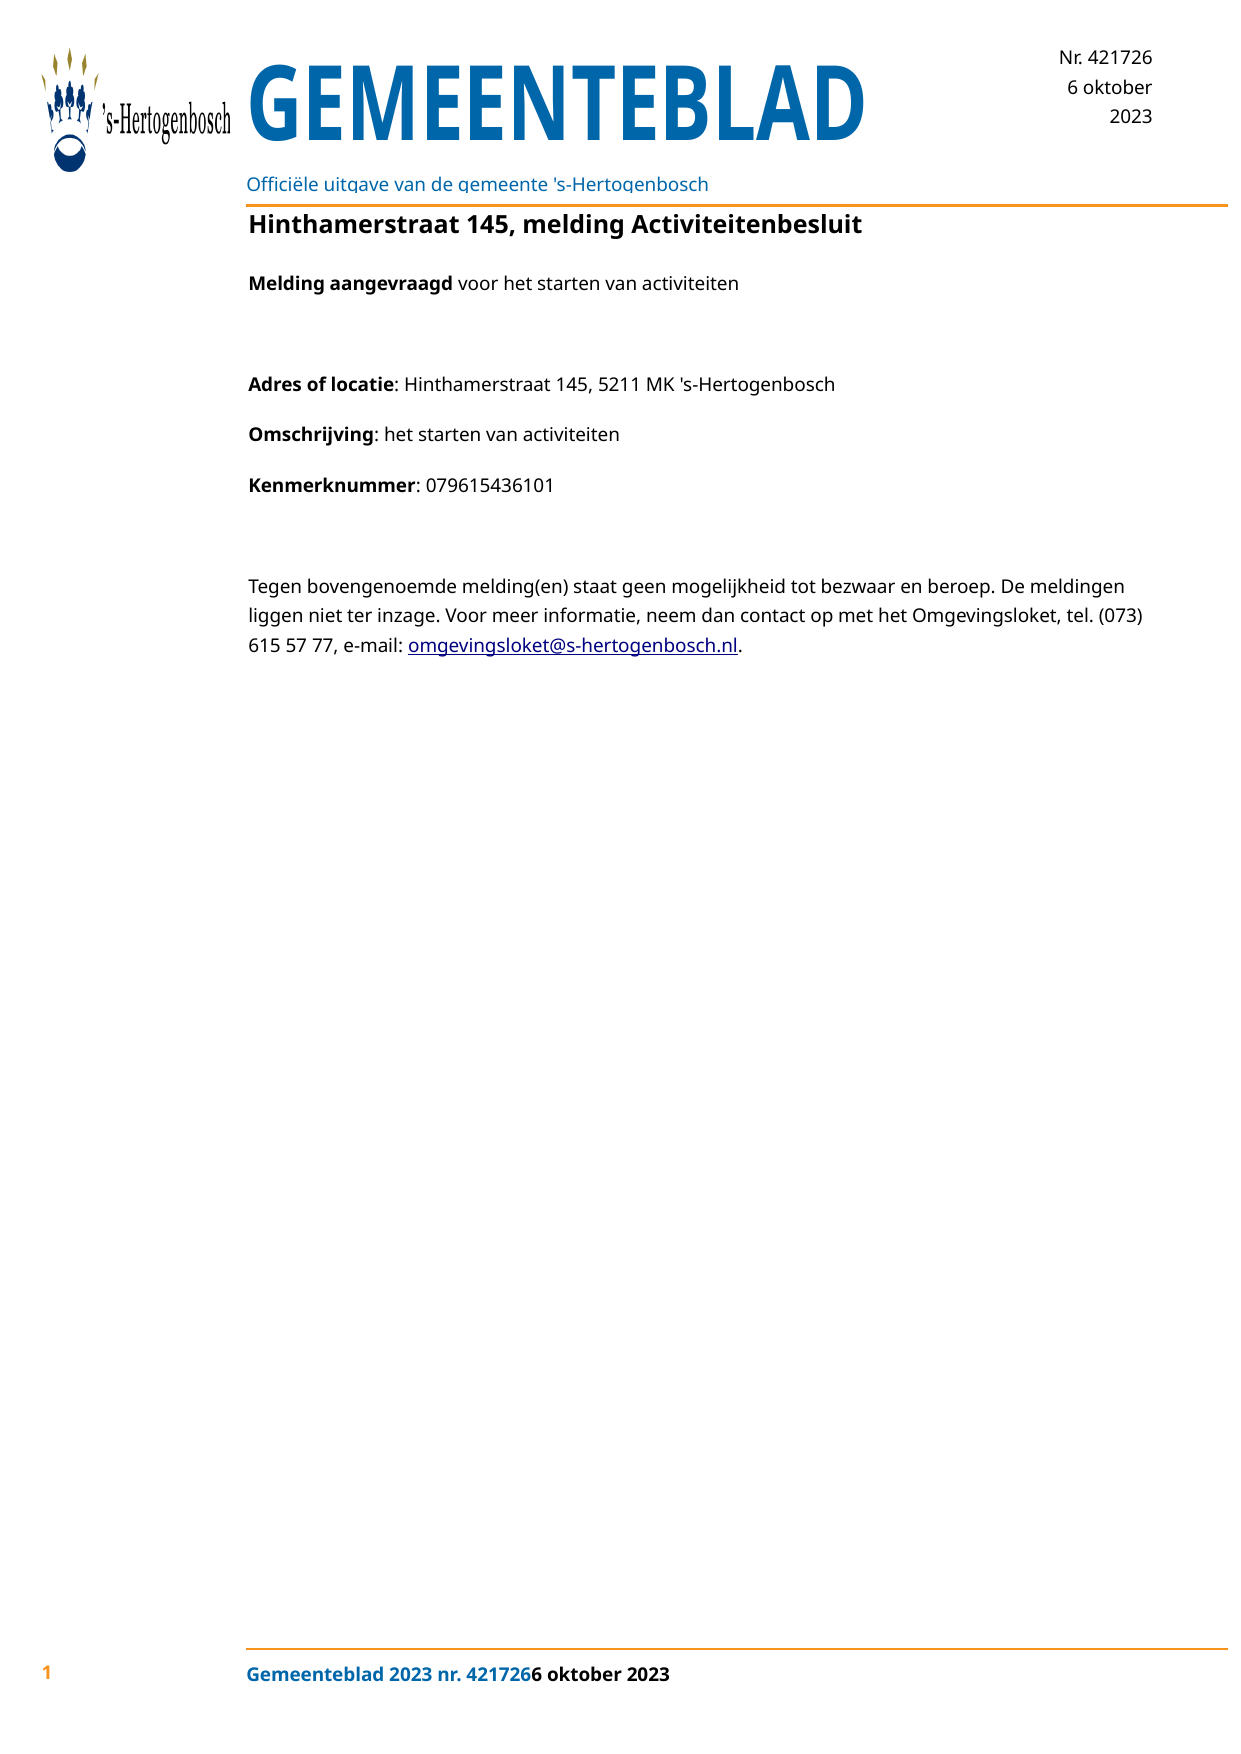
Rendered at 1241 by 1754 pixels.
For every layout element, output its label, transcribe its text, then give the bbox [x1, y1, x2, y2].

text Omschrijving: het starten van activiteiten [248, 422, 1152, 447]
text Melding aangevraagd voor het starten van activiteiten [248, 270, 1152, 296]
text Kenmerknummer: 079615436101 [248, 472, 1152, 498]
text Adres of locatie: Hinthamerstraat 145, 5211 MK 's-Hertogenbosch [248, 371, 1152, 397]
picture [41, 47, 231, 172]
text Tegen bovengenoemde melding(en) staat geen mogelijkheid tot bezwaar en beroep. De meldingen liggen niet ter inzage. Voor meer informatie, neem dan contact op met het Omgevingsloket, tel. (073) 615 57 77, e-mail: omgevingsloket@s-hertogenbosch.nl. [248, 573, 1152, 658]
text Hinthamerstraat 145, melding Activiteitenbesluit [248, 207, 1152, 241]
